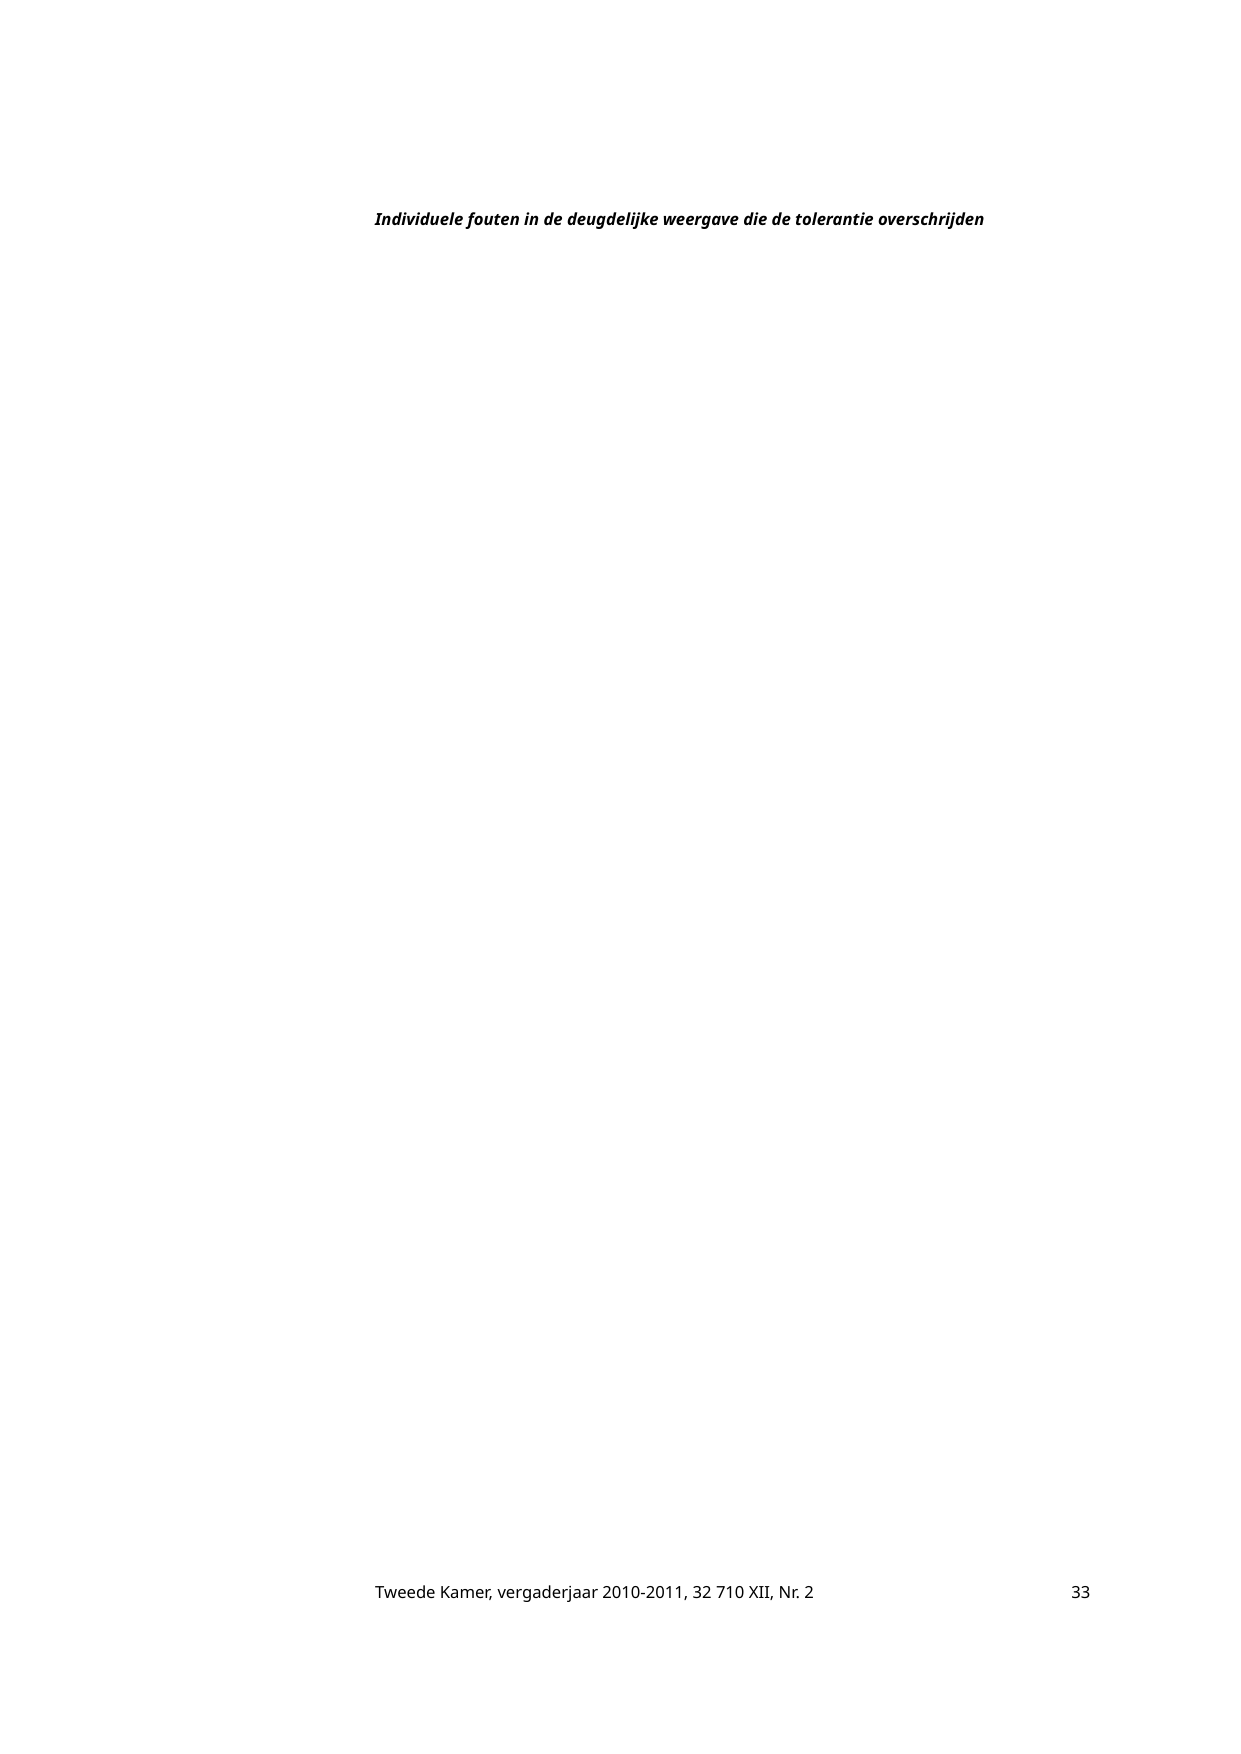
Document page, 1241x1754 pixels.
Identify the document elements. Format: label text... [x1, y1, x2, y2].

text Individuele fouten in de deugdelijke weergave die de tolerantie overschrijden [375, 208, 1090, 231]
